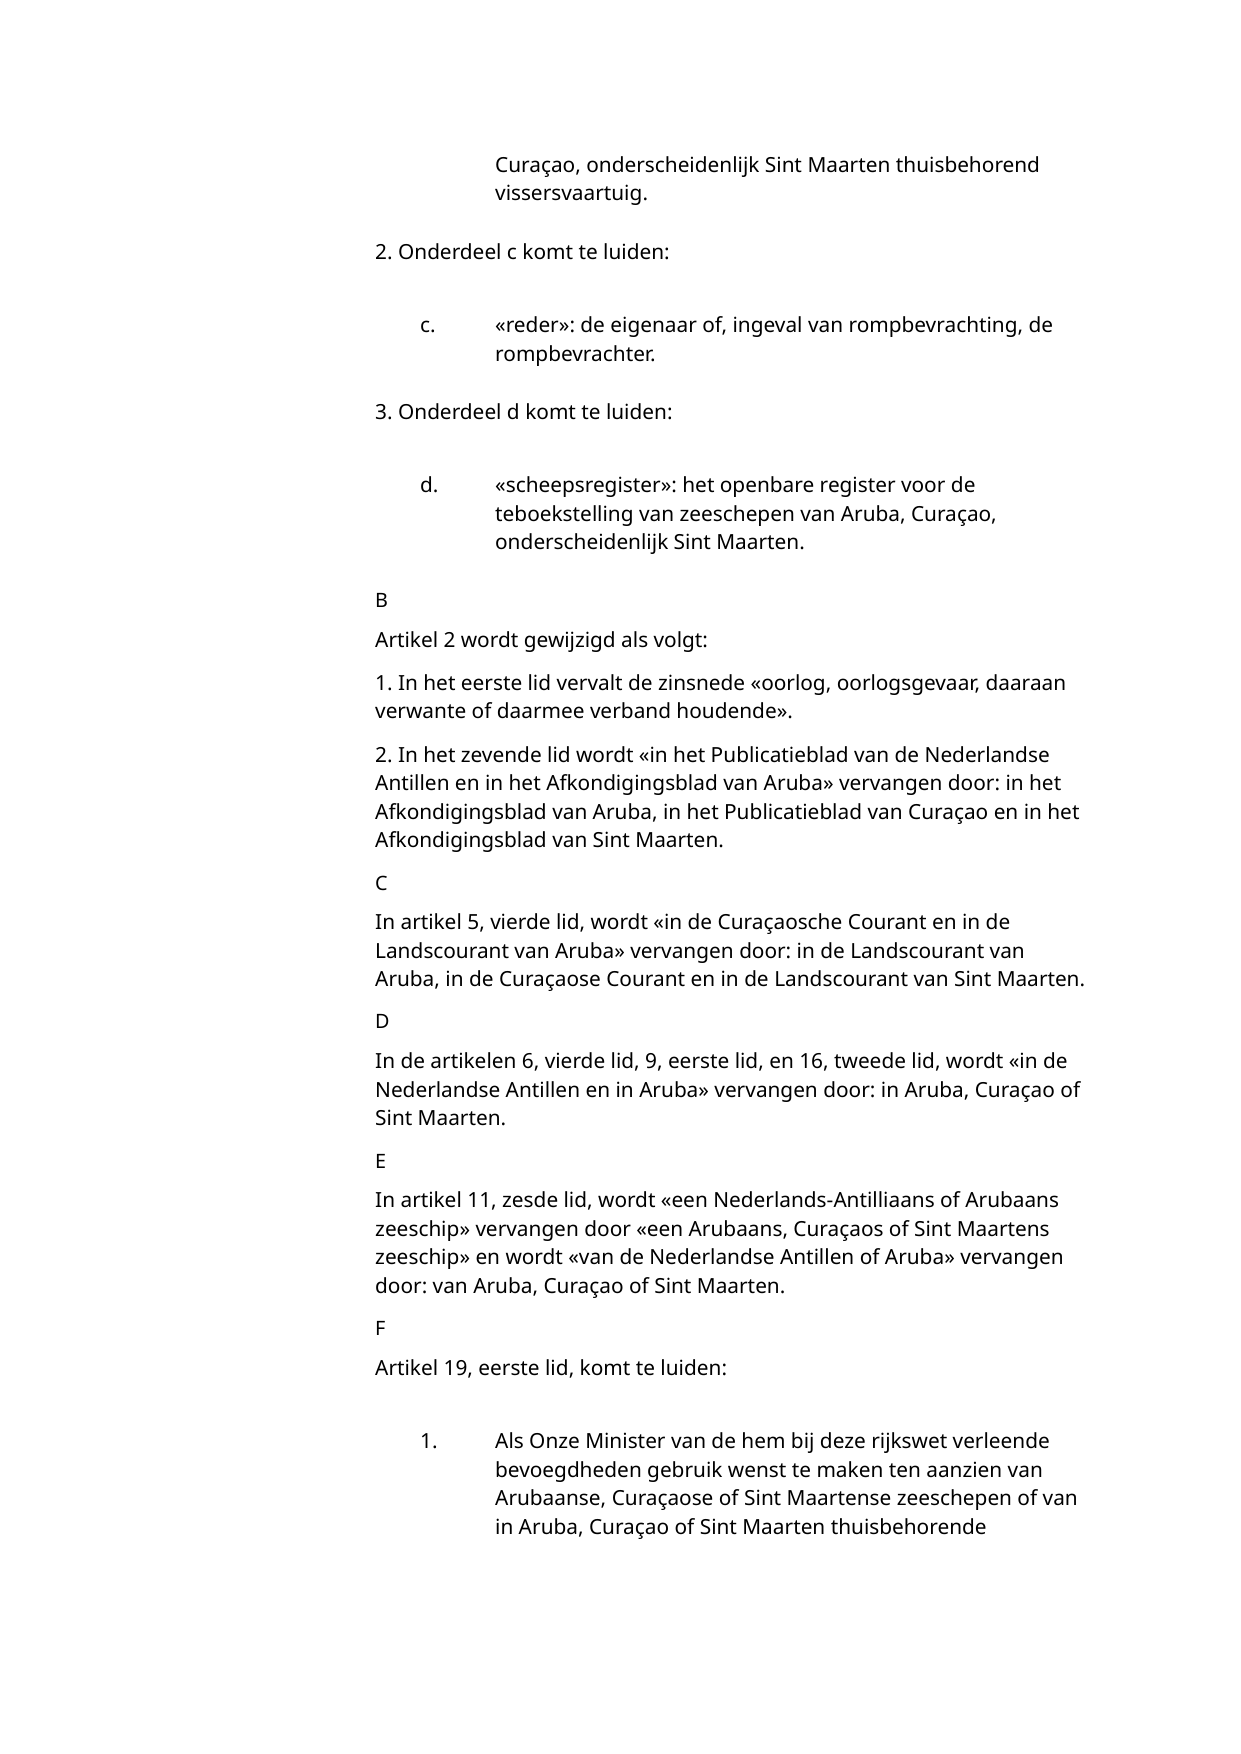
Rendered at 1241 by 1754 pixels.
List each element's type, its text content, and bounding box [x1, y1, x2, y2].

text Artikel 19, eerste lid, komt te luiden: [375, 1353, 1090, 1382]
text In artikel 11, zesde lid, wordt «een Nederlands-Antilliaans of Arubaans zeeschip» vervangen door «een Arubaans, Curaçaos of Sint Maartens zeeschip» en wordt «van de Nederlandse Antillen of Aruba» vervangen door: van Aruba, Curaçao of Sint Maarten. [375, 1186, 1090, 1299]
list «scheepsregister»: het openbare register voor de teboekstelling van zeeschepen van Aruba, Curaçao, onderscheidenlijk Sint Maarten. [420, 471, 1090, 556]
text In de artikelen 6, vierde lid, 9, eerste lid, en 16, tweede lid, wordt «in de Nederlandse Antillen en in Aruba» vervangen door: in Aruba, Curaçao of Sint Maarten. [375, 1047, 1090, 1132]
text C [375, 869, 1090, 896]
text Artikel 2 wordt gewijzigd als volgt: [375, 625, 1090, 653]
list Als Onze Minister van de hem bij deze rijkswet verleende bevoegdheden gebruik wenst te maken ten aanzien van Arubaanse, Curaçaose of Sint Maartense zeeschepen of van in Aruba, Curaçao of Sint Maarten thuisbehorende [420, 1427, 1090, 1540]
text E [375, 1147, 1090, 1174]
list «reder»: de eigenaar of, ingeval van rompbevrachting, de rompbevrachter. [420, 310, 1090, 367]
text 2. In het zevende lid wordt «in het Publicatieblad van de Nederlandse Antillen en in het Afkondigingsblad van Aruba» vervangen door: in het Afkondigingsblad van Aruba, in het Publicatieblad van Curaçao en in het Afkondigingsblad van Sint Maarten. [375, 740, 1090, 854]
text In artikel 5, vierde lid, wordt «in de Curaçaosche Courant en in de Landscourant van Aruba» vervangen door: in de Landscourant van Aruba, in de Curaçaose Courant en in de Landscourant van Sint Maarten. [375, 907, 1090, 993]
text 2. Onderdeel c komt te luiden: [375, 237, 1090, 265]
text D [375, 1008, 1090, 1035]
text 3. Onderdeel d komt te luiden: [375, 397, 1090, 426]
text 1. In het eerste lid vervalt de zinsnede «oorlog, oorlogsgevaar, daaraan verwante of daarmee verband houdende». [375, 668, 1090, 725]
text F [375, 1314, 1090, 1341]
list Curaçao, onderscheidenlijk Sint Maarten thuisbehorend vissersvaartuig. [420, 150, 1090, 207]
text B [375, 586, 1090, 613]
